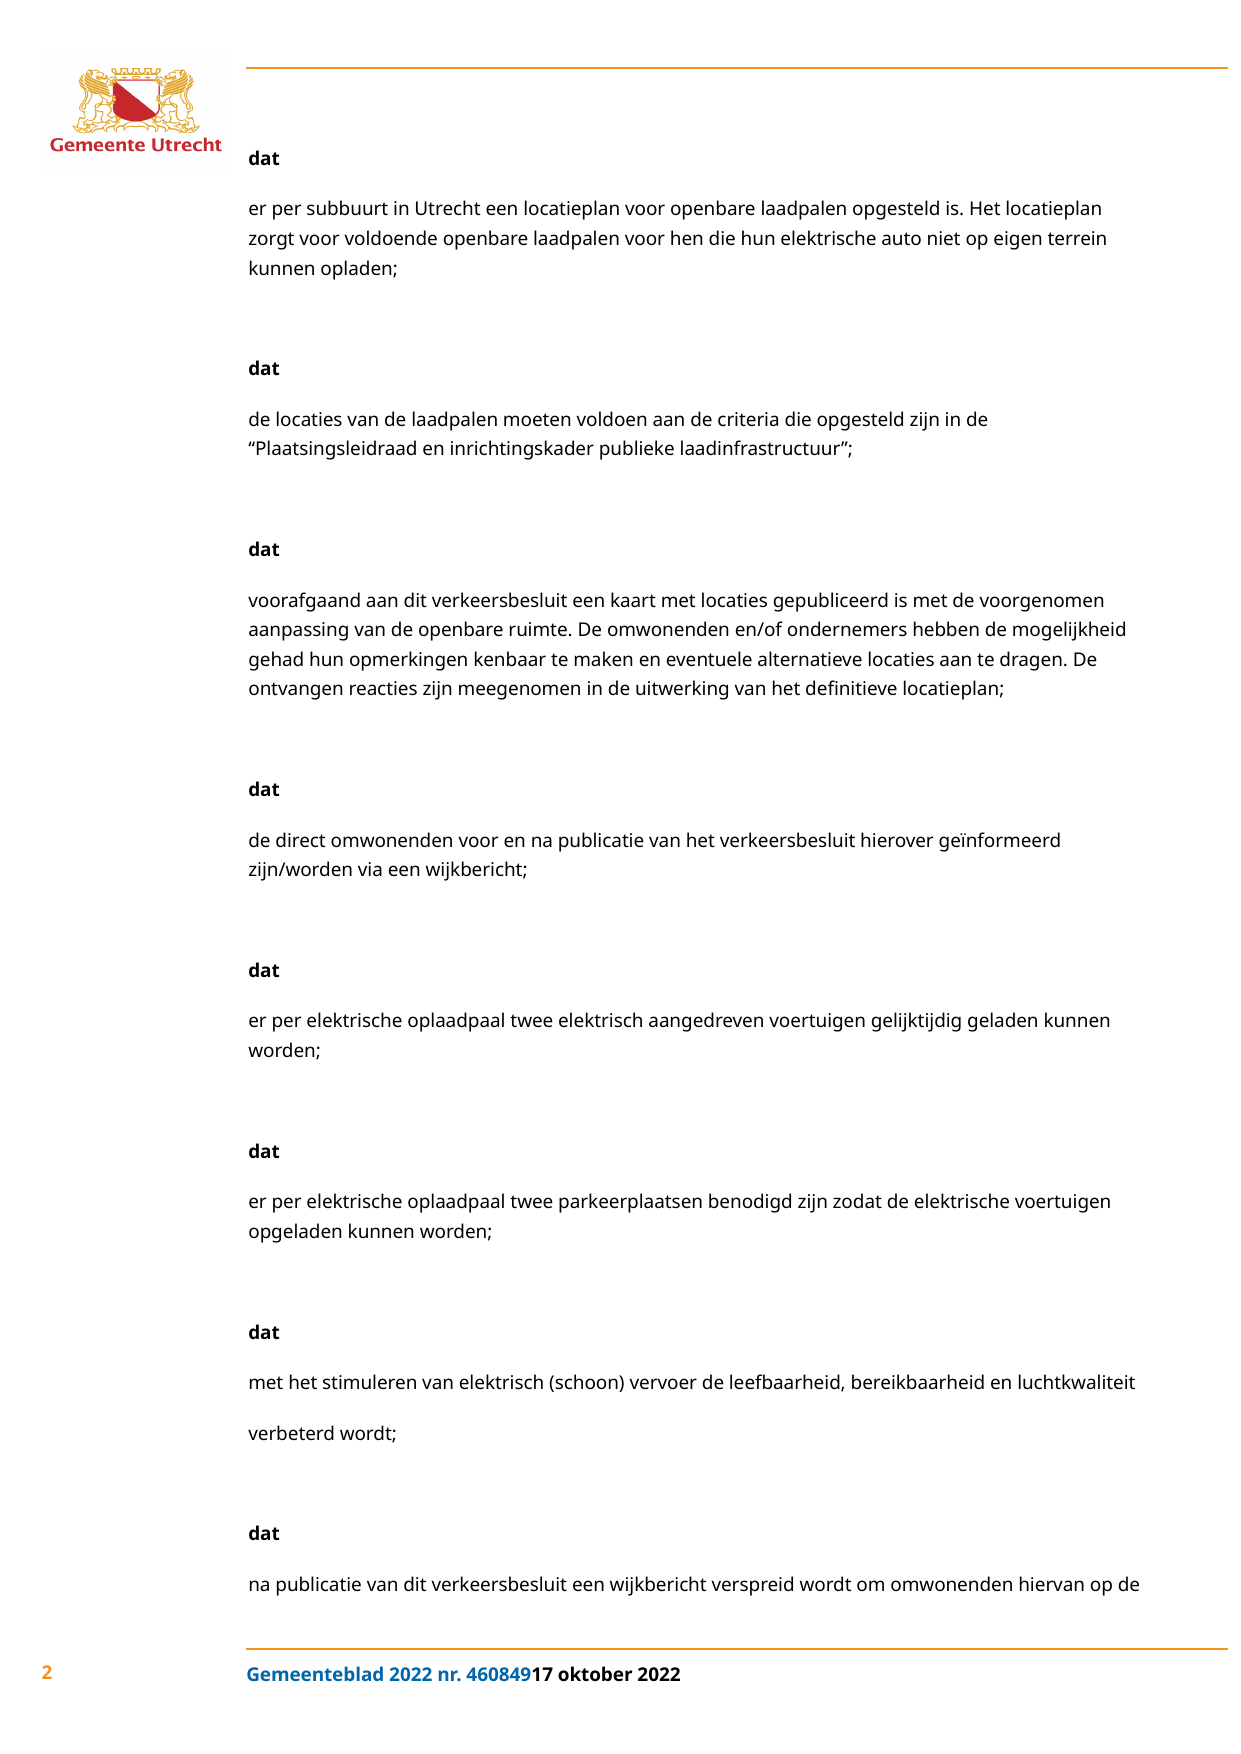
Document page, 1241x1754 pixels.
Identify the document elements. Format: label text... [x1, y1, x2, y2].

text met het stimuleren van elektrisch (schoon) vervoer de leefbaarheid, bereikbaarheid en luchtkwaliteit [248, 1369, 1152, 1395]
picture [41, 47, 231, 172]
text de direct omwonenden voor en na publicatie van het verkeersbesluit hierover geïnformeerd zijn/worden via een wijkbericht; [248, 827, 1152, 882]
text verbeterd wordt; [248, 1420, 1152, 1446]
text er per elektrische oplaadpaal twee parkeerplaatsen benodigd zijn zodat de elektrische voertuigen opgeladen kunnen worden; [248, 1188, 1152, 1244]
text dat [248, 957, 1152, 983]
text dat [248, 536, 1152, 562]
text dat [248, 145, 1152, 171]
text dat [248, 1521, 1152, 1546]
text er per subbuurt in Utrecht een locatieplan voor openbare laadpalen opgesteld is. Het locatieplan zorgt voor voldoende openbare laadpalen voor hen die hun elektrische auto niet op eigen terrein kunnen opladen; [248, 196, 1152, 281]
text na publicatie van dit verkeersbesluit een wijkbericht verspreid wordt om omwonenden hiervan op de [248, 1571, 1152, 1597]
text er per elektrische oplaadpaal twee elektrisch aangedreven voertuigen gelijktijdig geladen kunnen worden; [248, 1008, 1152, 1063]
text dat [248, 1319, 1152, 1345]
text dat [248, 1138, 1152, 1164]
text dat [248, 356, 1152, 381]
text voorafgaand aan dit verkeersbesluit een kaart met locaties gepubliceerd is met de voorgenomen aanpassing van de openbare ruimte. De omwonenden en/of ondernemers hebben de mogelijkheid gehad hun opmerkingen kenbaar te maken en eventuele alternatieve locaties aan te dragen. De ontvangen reacties zijn meegenomen in de uitwerking van het definitieve locatieplan; [248, 587, 1152, 701]
text dat [248, 776, 1152, 802]
text de locaties van de laadpalen moeten voldoen aan de criteria die opgesteld zijn in de “Plaatsingsleidraad en inrichtingskader publieke laadinfrastructuur”; [248, 406, 1152, 461]
